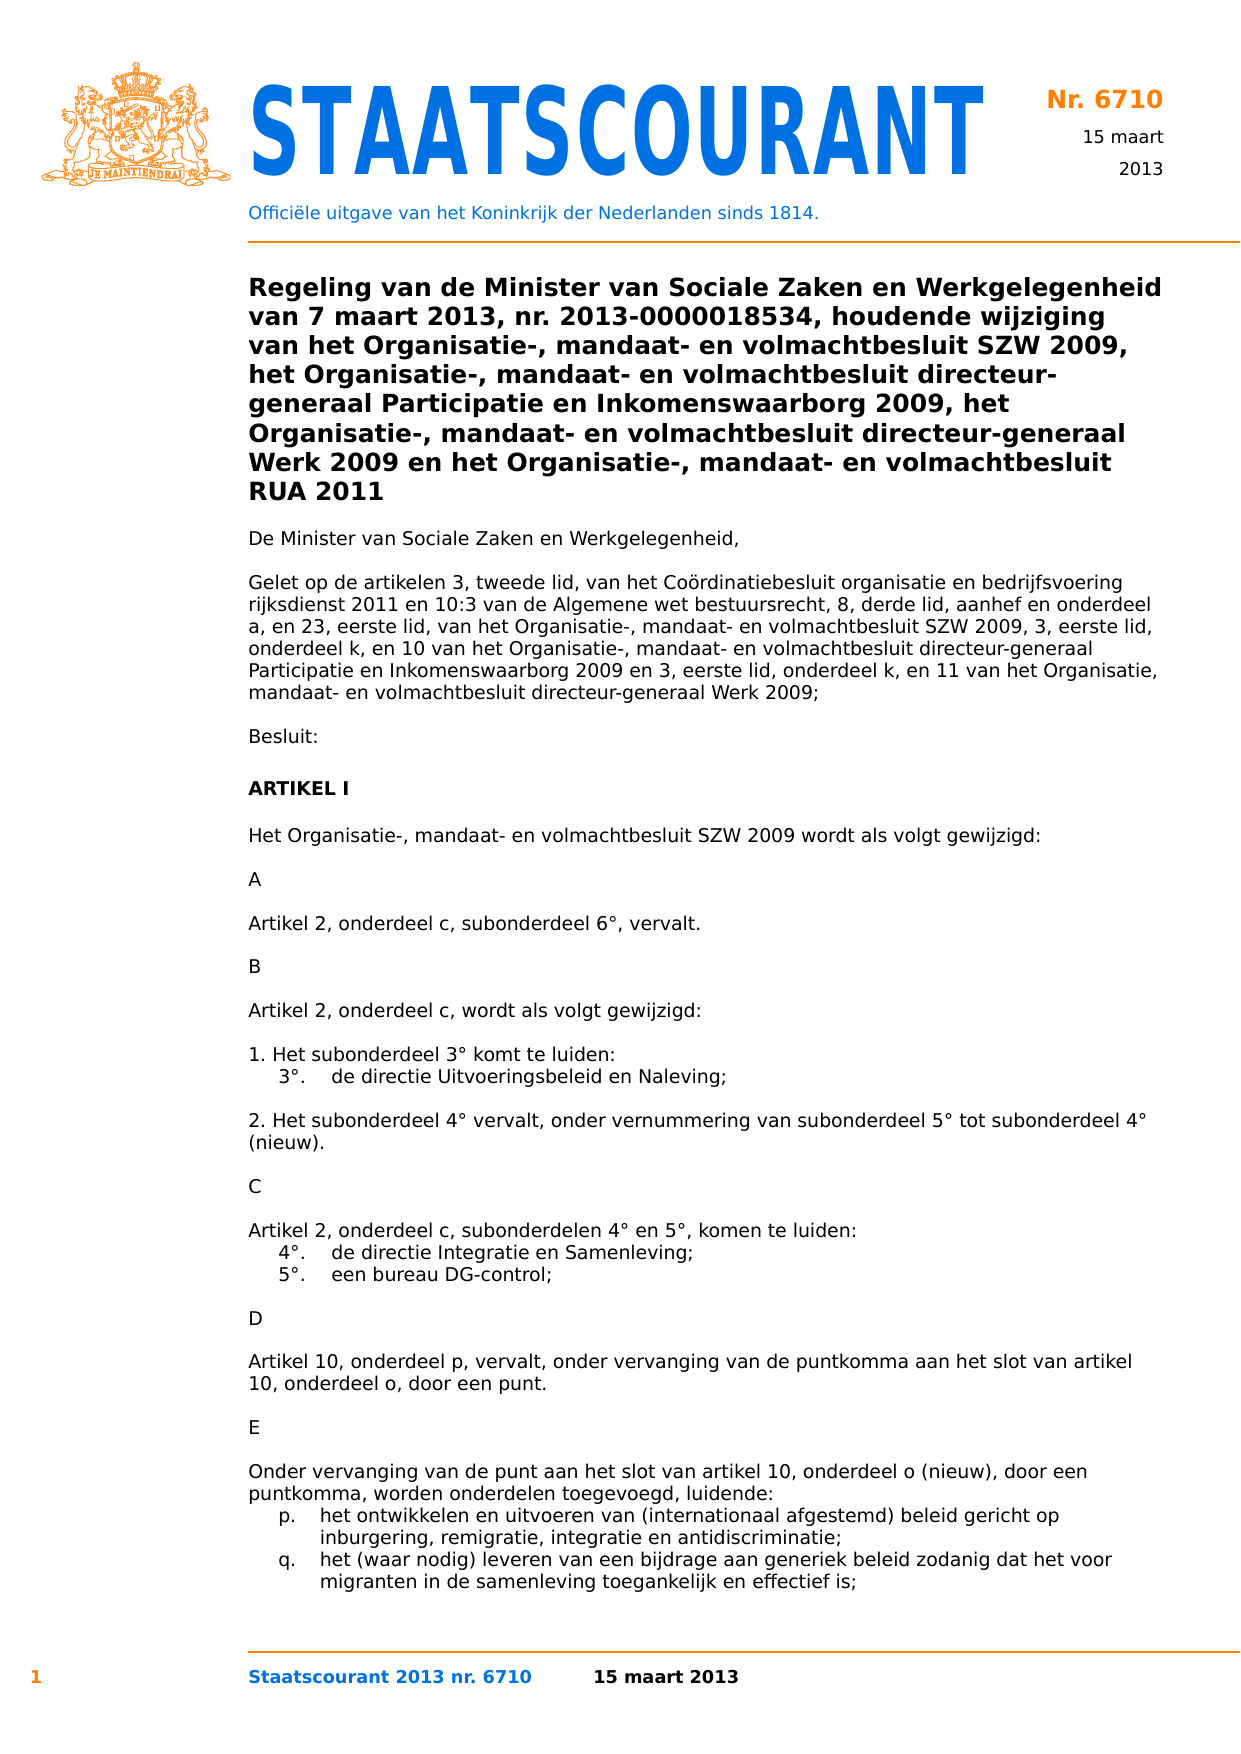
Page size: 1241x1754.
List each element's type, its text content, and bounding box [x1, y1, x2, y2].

subtitle ARTIKEL I [248, 778, 1163, 800]
text Artikel 10, onderdeel p, vervalt, onder vervanging van de puntkomma aan het slot van artikel 10, onderdeel o, door een punt. [248, 1351, 1163, 1395]
text E [248, 1417, 1163, 1439]
table_header Nr. 6710 [998, 62, 1240, 121]
text 1. Het subonderdeel 3° komt te luiden: [248, 1044, 1163, 1066]
text Gelet op de artikelen 3, tweede lid, van het Coördinatiebesluit organisatie en bedrijfsvoering rijksdienst 2011 en 10:3 van de Algemene wet bestuursrecht, 8, derde lid, aanhef en onderdeel a, en 23, eerste lid, van het Organisatie-, mandaat- en volmachtbesluit SZW 2009, 3, eerste lid, onderdeel k, en 10 van het Organisatie-, mandaat- en volmachtbesluit directeur-generaal Participatie en Inkomenswaarborg 2009 en 3, eerste lid, onderdeel k, en 11 van het Organisatie, mandaat- en volmachtbesluit directeur-generaal Werk 2009; [248, 572, 1163, 704]
text 2. Het subonderdeel 4° vervalt, onder vernummering van subonderdeel 5° tot subonderdeel 4° (nieuw). [248, 1110, 1163, 1154]
text Besluit: [248, 726, 1163, 748]
text A [248, 869, 1163, 891]
table_header STAATSCOURANT [248, 62, 998, 203]
picture [41, 62, 231, 186]
text 4°. de directie Integratie en Samenleving; [278, 1242, 1163, 1263]
text Artikel 2, onderdeel c, wordt als volgt gewijzigd: [248, 1000, 1163, 1022]
text q. het (waar nodig) leveren van een bijdrage aan generiek beleid zodanig dat het voor migranten in de samenleving toegankelijk en effectief is; [278, 1549, 1163, 1593]
text Onder vervanging van de punt aan het slot van artikel 10, onderdeel o (nieuw), door een puntkomma, worden onderdelen toegevoegd, luidende: [248, 1461, 1163, 1505]
text 5°. een bureau DG-control; [278, 1263, 1163, 1286]
text Het Organisatie-, mandaat- en volmachtbesluit SZW 2009 wordt als volgt gewijzigd: [248, 825, 1163, 847]
table_cell 2013 [998, 153, 1240, 203]
subtitle Regeling van de Minister van Sociale Zaken en Werkgelegenheid van 7 maart 2013, nr. 2013-0000018534, houdende wijziging van het Organisatie-, mandaat- en volmachtbesluit SZW 2009, het Organisatie-, mandaat- en volmachtbesluit directeur-generaal Participatie en Inkomenswaarborg 2009, het Organisatie-, mandaat- en volmachtbesluit directeur-generaal Werk 2009 en het Organisatie-, mandaat- en volmachtbesluit RUA 2011 [248, 273, 1163, 506]
text p. het ontwikkelen en uitvoeren van (internationaal afgestemd) beleid gericht op inburgering, remigratie, integratie en antidiscriminatie; [278, 1505, 1163, 1549]
text D [248, 1307, 1163, 1329]
text De Minister van Sociale Zaken en Werkgelegenheid, [248, 528, 1163, 550]
text Artikel 2, onderdeel c, subonderdeel 6°, vervalt. [248, 912, 1163, 934]
text B [248, 956, 1163, 978]
table_cell 15 maart [998, 121, 1240, 153]
text 3°. de directie Uitvoeringsbeleid en Naleving; [278, 1066, 1163, 1088]
table_header [25, 62, 248, 241]
text Artikel 2, onderdeel c, subonderdelen 4° en 5°, komen te luiden: [248, 1219, 1163, 1242]
text C [248, 1176, 1163, 1198]
table_cell Officiële uitgave van het Koninkrijk der Nederlanden sinds 1814. [248, 203, 1240, 241]
